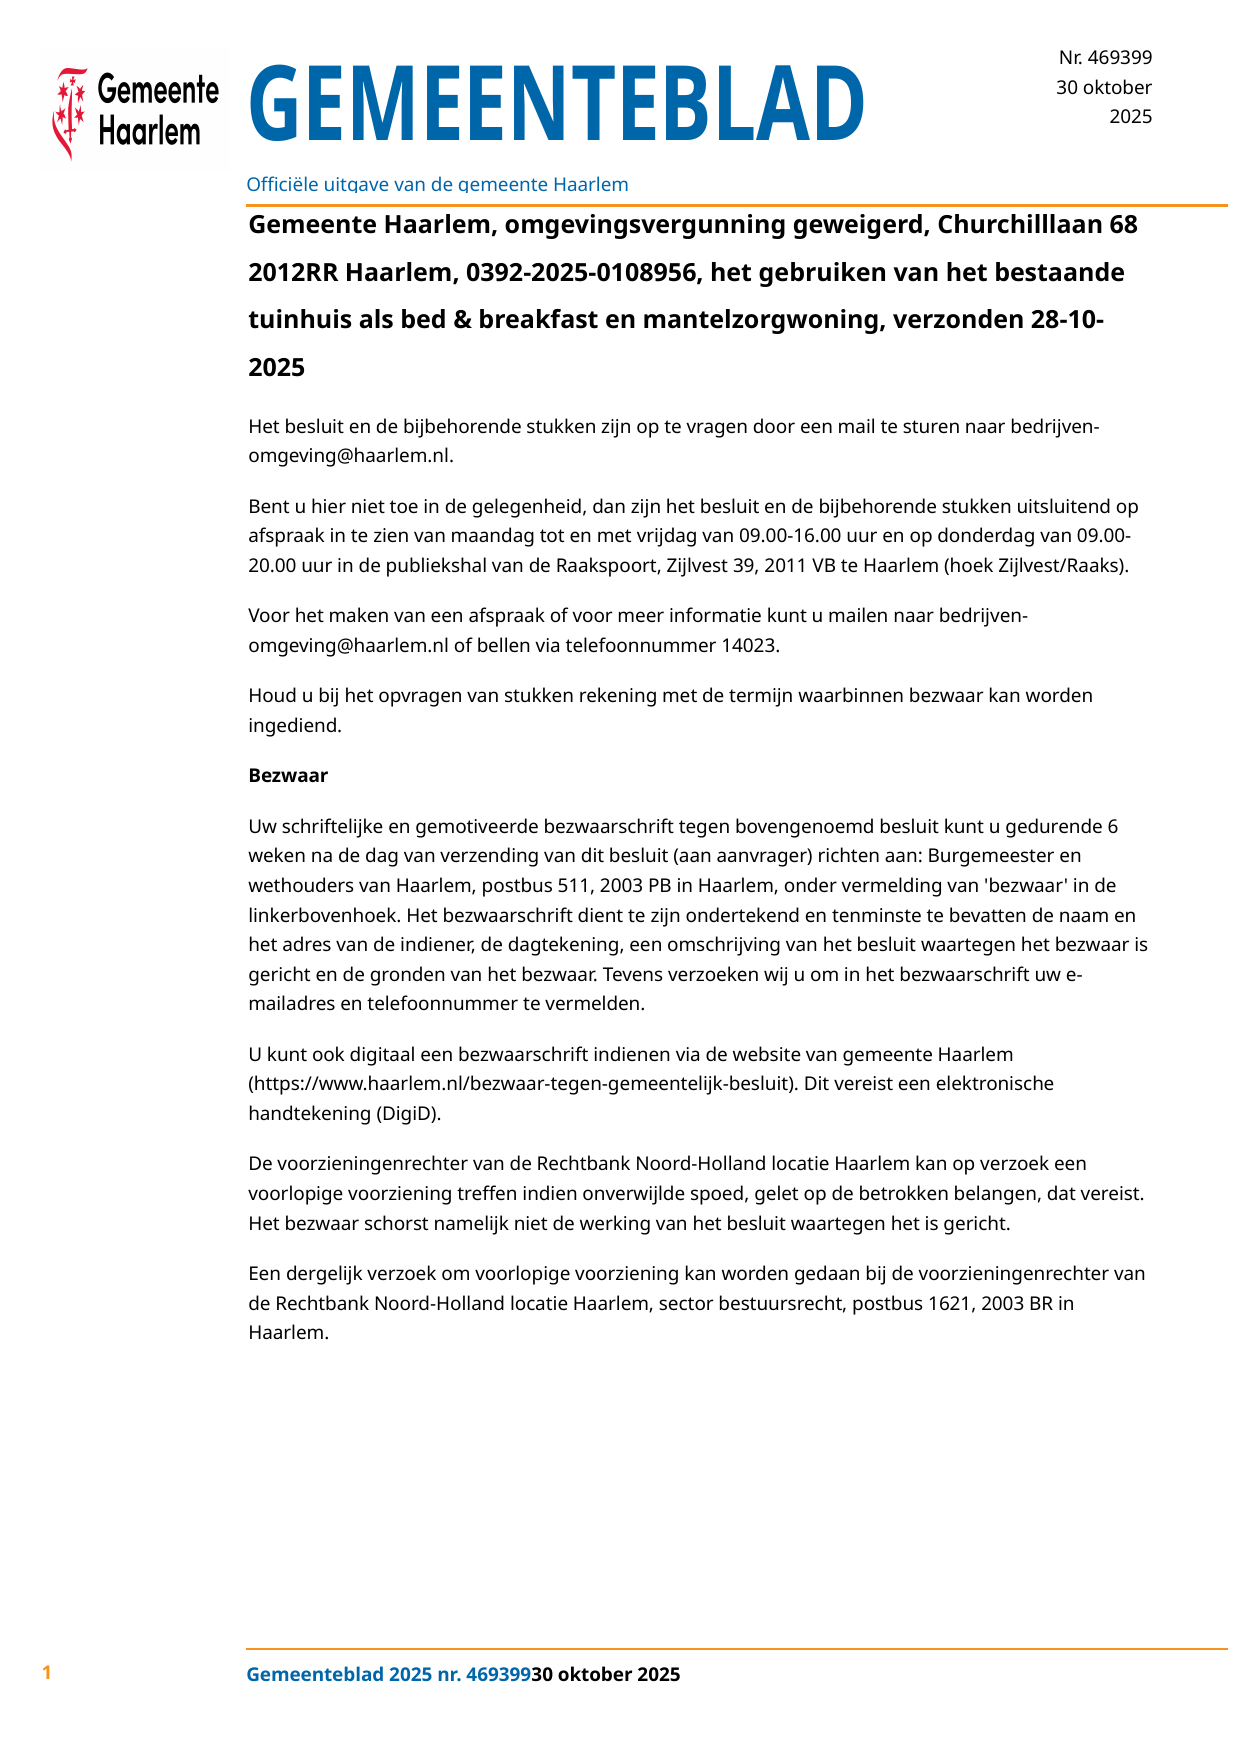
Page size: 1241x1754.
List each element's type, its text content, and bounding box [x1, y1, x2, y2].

picture [41, 47, 231, 172]
text Bent u hier niet toe in de gelegenheid, dan zijn het besluit en de bijbehorende stukken uitsluitend op afspraak in te zien van maandag tot en met vrijdag van 09.00-16.00 uur en op donderdag van 09.00-20.00 uur in de publiekshal van de Raakspoort, Zijlvest 39, 2011 VB te Haarlem (hoek Zijlvest/Raaks). [248, 493, 1152, 578]
text Uw schriftelijke en gemotiveerde bezwaarschrift tegen bovengenoemd besluit kunt u gedurende 6 weken na de dag van verzending van dit besluit (aan aanvrager) richten aan: Burgemeester en wethouders van Haarlem, postbus 511, 2003 PB in Haarlem, onder vermelding van 'bezwaar' in de linkerbovenhoek. Het bezwaarschrift dient te zijn ondertekend en tenminste te bevatten de naam en het adres van de indiener, de dagtekening, een omschrijving van het besluit waartegen het bezwaar is gericht en de gronden van het bezwaar. Tevens verzoeken wij u om in het bezwaarschrift uw e-mailadres en telefoonnummer te vermelden. [248, 813, 1152, 1016]
text Gemeente Haarlem, omgevingsvergunning geweigerd, Churchilllaan 68 2012RR Haarlem, 0392-2025-0108956, het gebruiken van het bestaande tuinhuis als bed & breakfast en mantelzorgwoning, verzonden 28-10-2025 [248, 207, 1152, 384]
text U kunt ook digitaal een bezwaarschrift indienen via de website van gemeente Haarlem (https://www.haarlem.nl/bezwaar-tegen-gemeentelijk-besluit). Dit vereist een elektronische handtekening (DigiD). [248, 1041, 1152, 1126]
text Voor het maken van een afspraak of voor meer informatie kunt u mailen naar bedrijven-omgeving@haarlem.nl of bellen via telefoonnummer 14023. [248, 603, 1152, 658]
text De voorzieningenrechter van de Rechtbank Noord-Holland locatie Haarlem kan op verzoek een voorlopige voorziening treffen indien onverwijlde spoed, gelet op de betrokken belangen, dat vereist. Het bezwaar schorst namelijk niet de werking van het besluit waartegen het is gericht. [248, 1151, 1152, 1236]
text Houd u bij het opvragen van stukken rekening met de termijn waarbinnen bezwaar kan worden ingediend. [248, 683, 1152, 738]
text Het besluit en de bijbehorende stukken zijn op te vragen door een mail te sturen naar bedrijven-omgeving@haarlem.nl. [248, 413, 1152, 468]
text Een dergelijk verzoek om voorlopige voorziening kan worden gedaan bij de voorzieningenrechter van de Rechtbank Noord-Holland locatie Haarlem, sector bestuursrecht, postbus 1621, 2003 BR in Haarlem. [248, 1260, 1152, 1345]
text Bezwaar [248, 763, 1152, 788]
